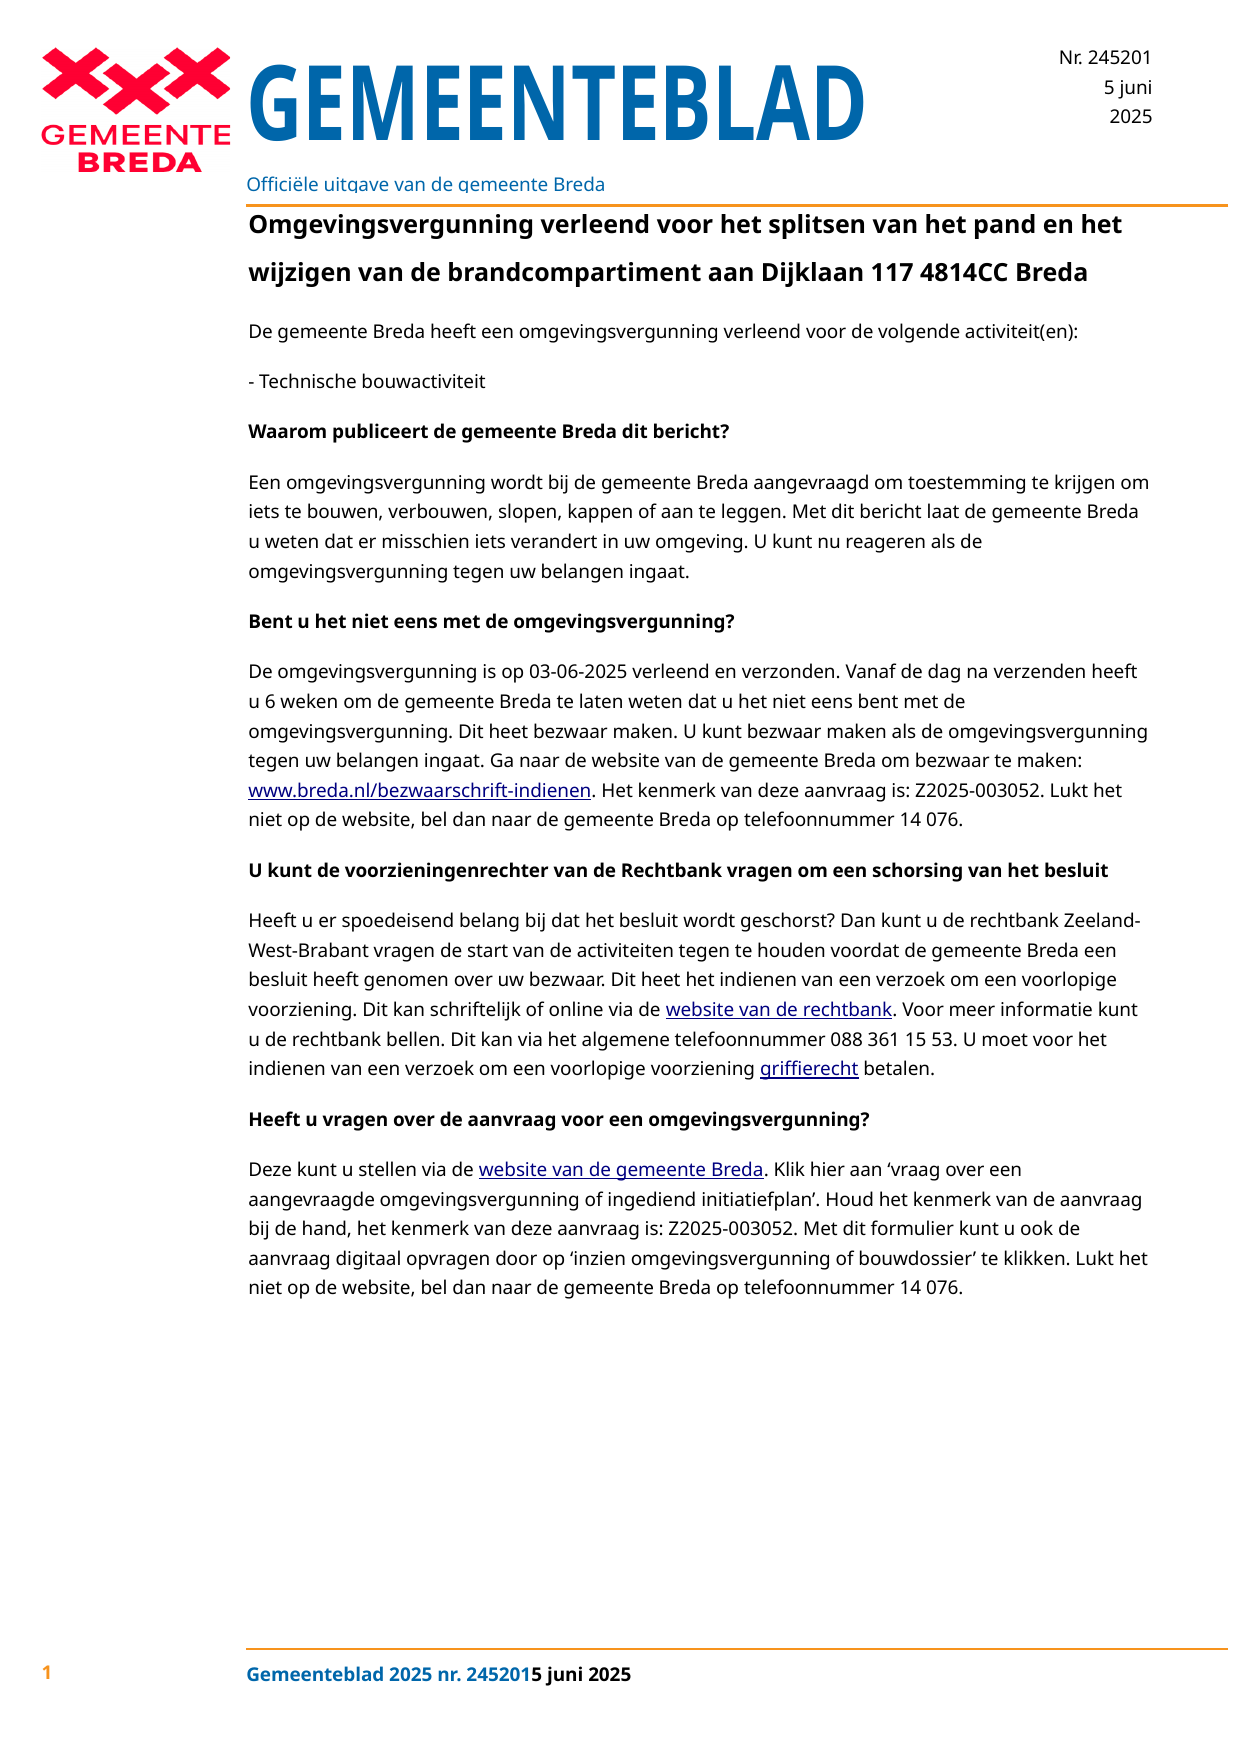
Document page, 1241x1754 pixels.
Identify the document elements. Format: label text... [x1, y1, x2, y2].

text U kunt de voorzieningenrechter van de Rechtbank vragen om een schorsing van het besluit [248, 857, 1152, 883]
text De gemeente Breda heeft een omgevingsvergunning verleend voor de volgende activiteit(en): [248, 318, 1152, 344]
text Deze kunt u stellen via de website van de gemeente Breda. Klik hier aan ‘vraag over een aangevraagde omgevingsvergunning of ingediend initiatiefplan’. Houd het kenmerk van de aanvraag bij de hand, het kenmerk van deze aanvraag is: Z2025-003052. Met dit formulier kunt u ook de aanvraag digitaal opvragen door op ‘inzien omgevingsvergunning of bouwdossier’ te klikken. Lukt het niet op de website, bel dan naar de gemeente Breda op telefoonnummer 14 076. [248, 1156, 1152, 1300]
text Omgevingsvergunning verleend voor het splitsen van het pand en het wijzigen van de brandcompartiment aan Dijklaan 117 4814CC Breda [248, 207, 1152, 288]
picture [41, 47, 231, 172]
text De omgevingsvergunning is op 03-06-2025 verleend en verzonden. Vanaf de dag na verzenden heeft u 6 weken om de gemeente Breda te laten weten dat u het niet eens bent met de omgevingsvergunning. Dit heet bezwaar maken. U kunt bezwaar maken als de omgevingsvergunning tegen uw belangen ingaat. Ga naar de website van de gemeente Breda om bezwaar te maken: www.breda.nl/bezwaarschrift-indienen. Het kenmerk van deze aanvraag is: Z2025-003052. Lukt het niet op de website, bel dan naar de gemeente Breda op telefoonnummer 14 076. [248, 659, 1152, 832]
text Een omgevingsvergunning wordt bij de gemeente Breda aangevraagd om toestemming te krijgen om iets te bouwen, verbouwen, slopen, kappen of aan te leggen. Met dit bericht laat de gemeente Breda u weten dat er misschien iets verandert in uw omgeving. U kunt nu reageren als de omgevingsvergunning tegen uw belangen ingaat. [248, 469, 1152, 584]
text - Technische bouwactiviteit [248, 368, 1152, 394]
text Waarom publiceert de gemeente Breda dit bericht? [248, 419, 1152, 444]
text Heeft u er spoedeisend belang bij dat het besluit wordt geschorst? Dan kunt u de rechtbank Zeeland-West-Brabant vragen de start van de activiteiten tegen te houden voordat de gemeente Breda een besluit heeft genomen over uw bezwaar. Dit heet het indienen van een verzoek om een voorlopige voorziening. Dit kan schriftelijk of online via de website van de rechtbank. Voor meer informatie kunt u de rechtbank bellen. Dit kan via het algemene telefoonnummer 088 361 15 53. U moet voor het indienen van een verzoek om een voorlopige voorziening griffierecht betalen. [248, 907, 1152, 1081]
text Heeft u vragen over de aanvraag voor een omgevingsvergunning? [248, 1106, 1152, 1132]
text Bent u het niet eens met de omgevingsvergunning? [248, 608, 1152, 634]
